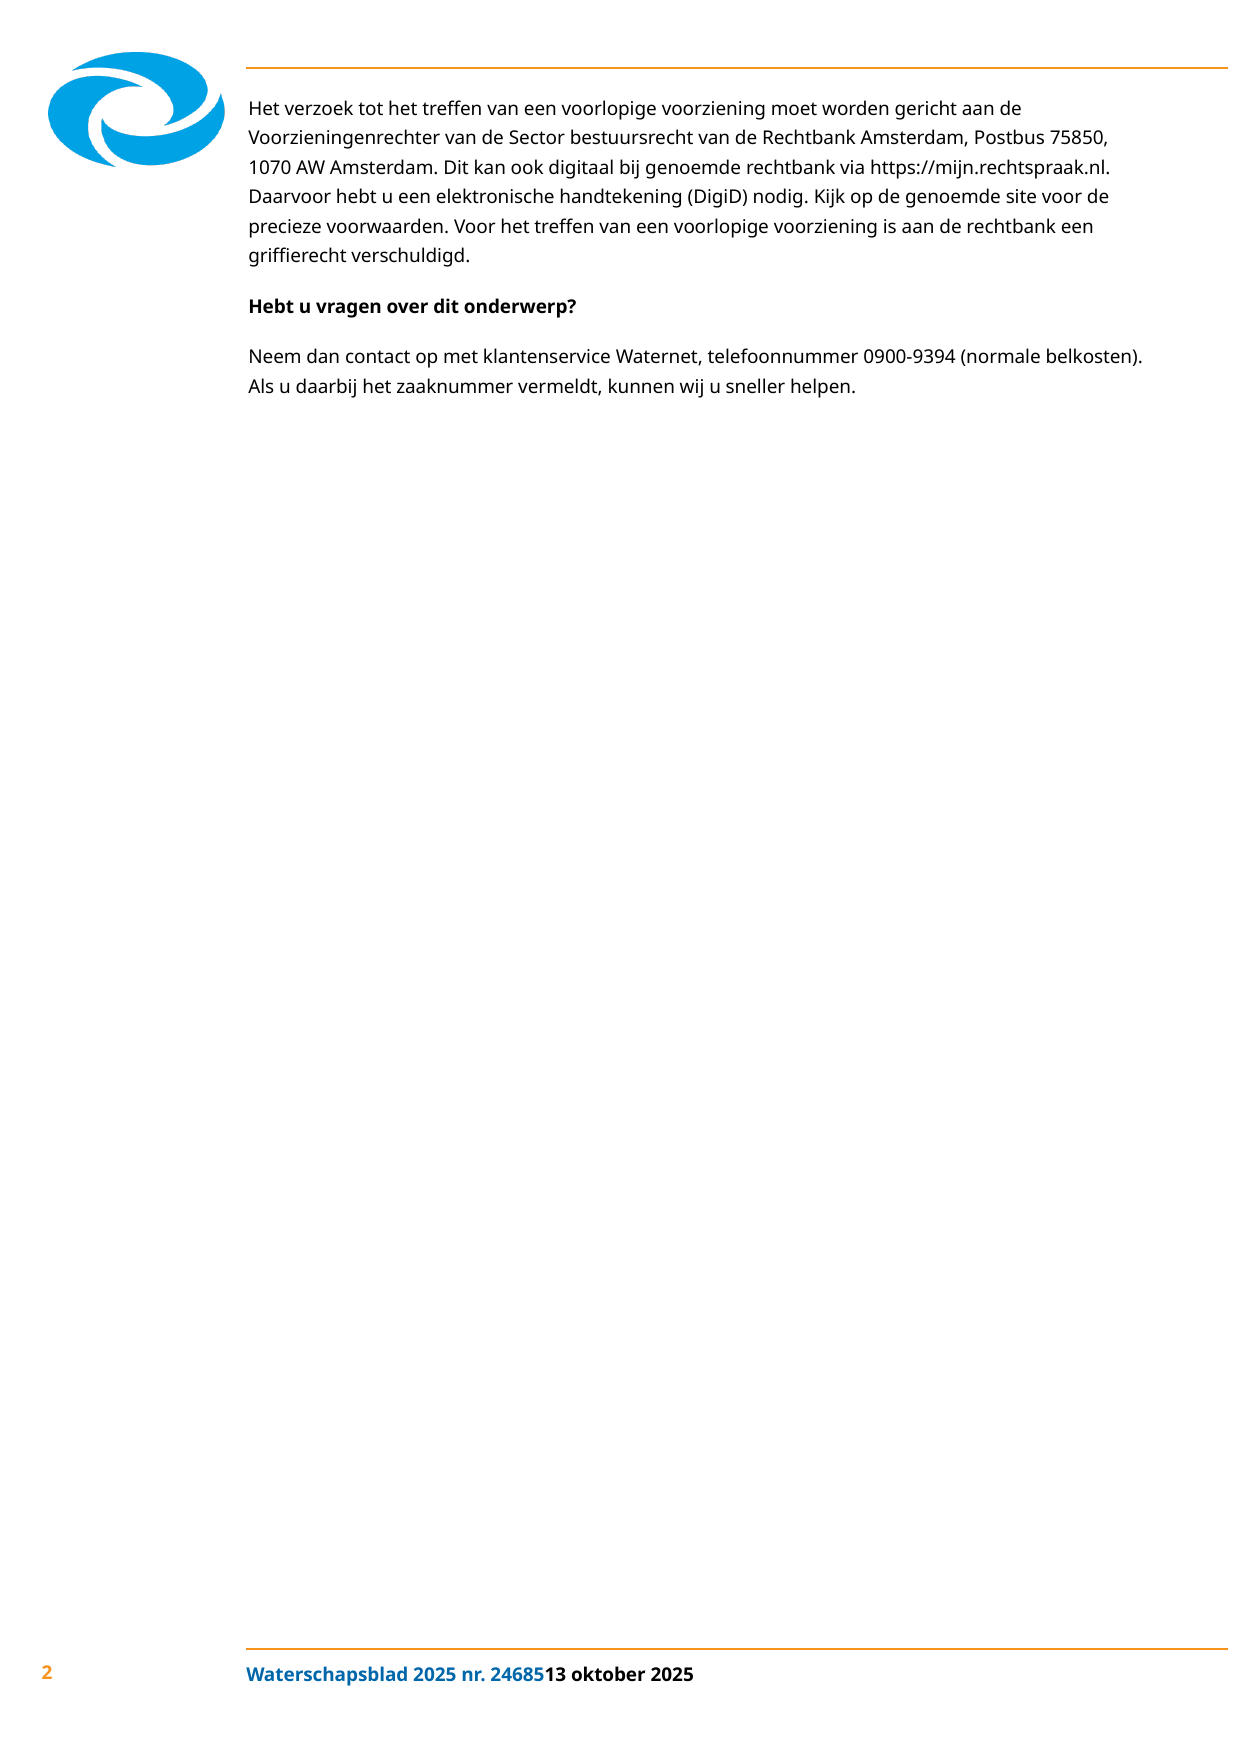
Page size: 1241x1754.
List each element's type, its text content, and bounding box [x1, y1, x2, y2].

text Neem dan contact op met klantenservice Waternet, telefoonnummer 0900-9394 (normale belkosten). Als u daarbij het zaaknummer vermeldt, kunnen wij u sneller helpen. [248, 343, 1152, 399]
text Hebt u vragen over dit onderwerp? [248, 293, 1152, 319]
picture [41, 47, 231, 172]
text Het verzoek tot het treffen van een voorlopige voorziening moet worden gericht aan de Voorzieningenrechter van de Sector bestuursrecht van de Rechtbank Amsterdam, Postbus 75850, 1070 AW Amsterdam. Dit kan ook digitaal bij genoemde rechtbank via https://mijn.rechtspraak.nl. Daarvoor hebt u een elektronische handtekening (DigiD) nodig. Kijk op de genoemde site voor de precieze voorwaarden. Voor het treffen van een voorlopige voorziening is aan de rechtbank een griffierecht verschuldigd. [248, 95, 1152, 268]
